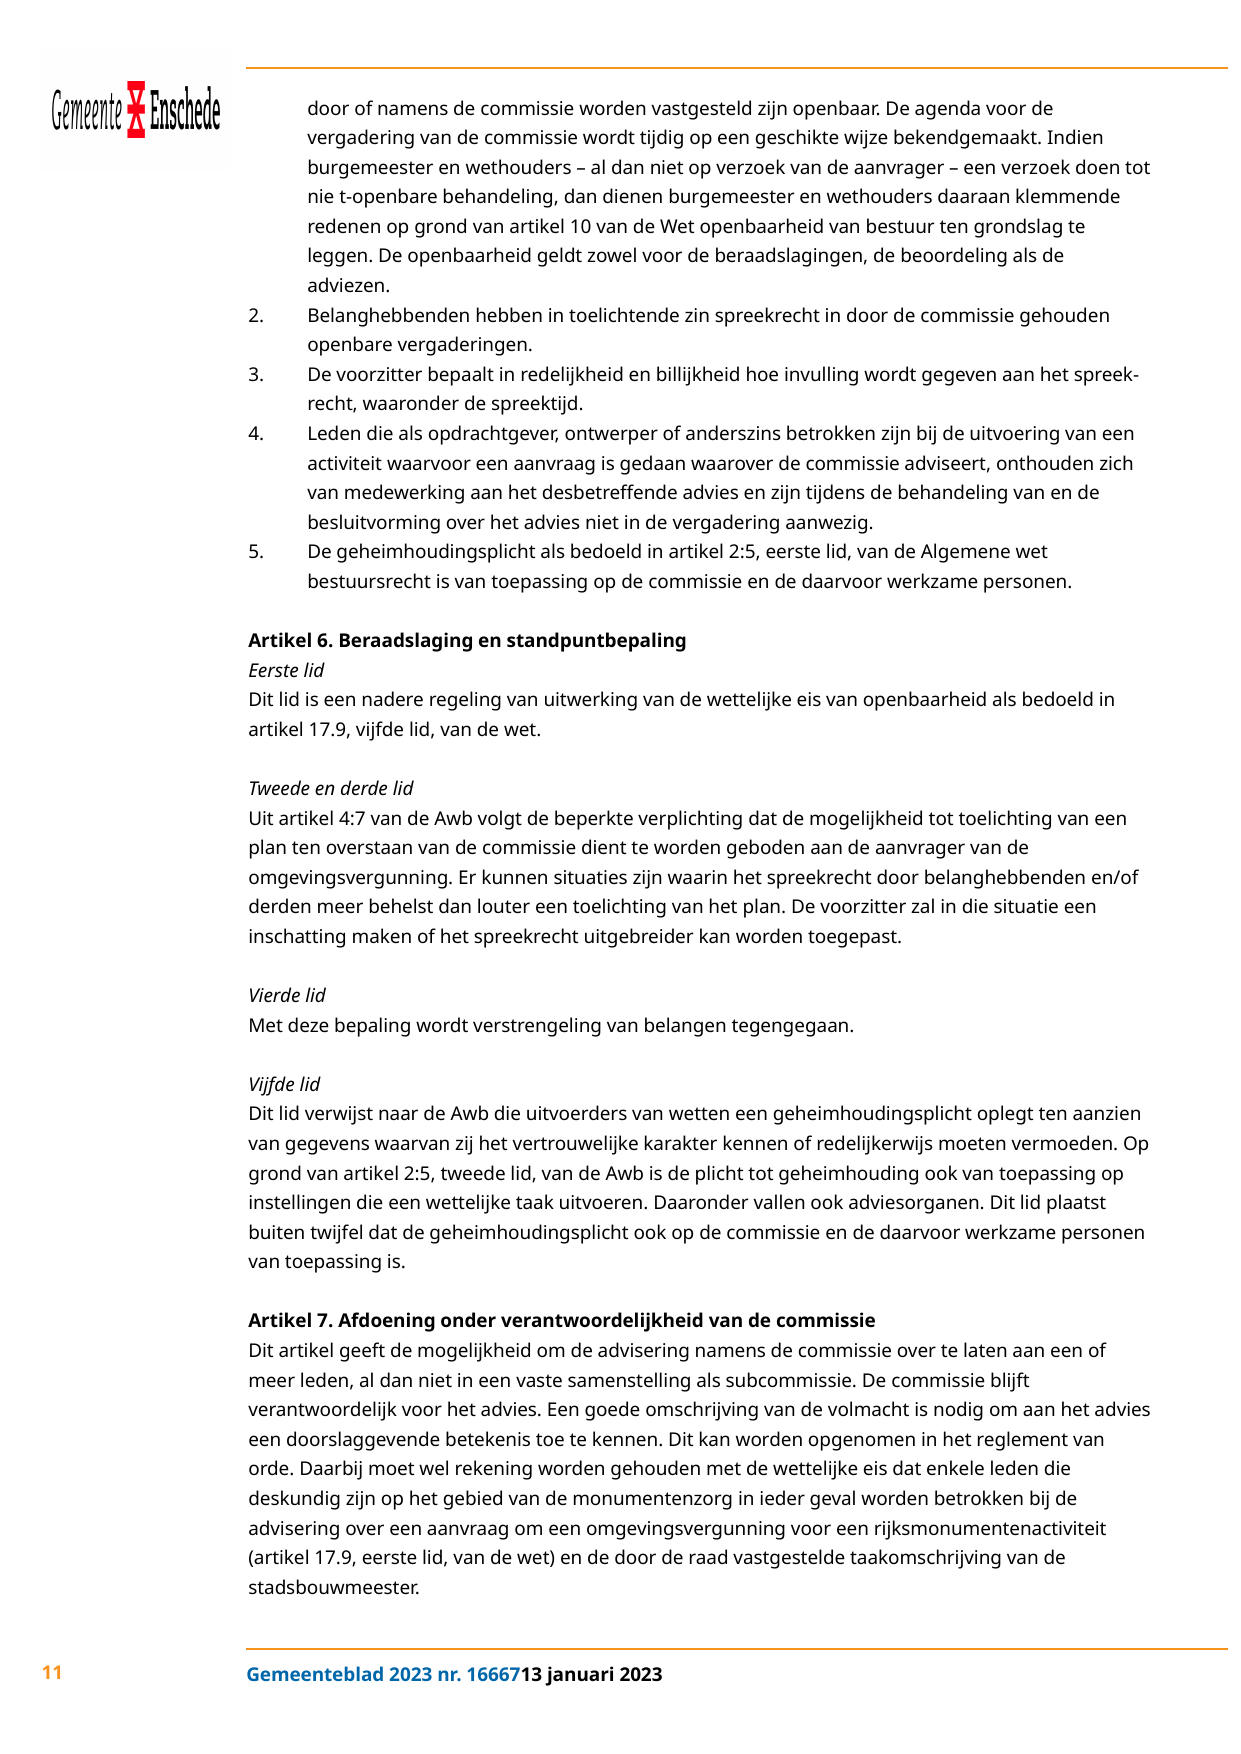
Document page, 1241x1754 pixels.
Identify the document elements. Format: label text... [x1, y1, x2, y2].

picture [41, 47, 231, 172]
list De geheimhoudingsplicht als bedoeld in artikel 2:5, eerste lid, van de Algemene wet bestuursrecht is van toepassing op de commissie en de daarvoor werkzame personen. [248, 538, 1152, 594]
text Dit lid verwijst naar de Awb die uitvoerders van wetten een geheimhoudingsplicht oplegt ten aanzien van gegevens waarvan zij het vertrouwelijke karakter kennen of redelijkerwijs moeten vermoeden. Op grond van artikel 2:5, tweede lid, van de Awb is de plicht tot geheimhouding ook van toepassing op instellingen die een wettelijke taak uitvoeren. Daaronder vallen ook adviesorganen. Dit lid plaatst buiten twijfel dat de geheimhoudingsplicht ook op de commissie en de daarvoor werkzame personen van toepassing is. [248, 1101, 1152, 1274]
text Artikel 6. Beraadslaging en standpuntbepaling [248, 627, 1152, 653]
list Belanghebbenden hebben in toelichtende zin spreekrecht in door de commissie gehouden openbare vergaderingen. [248, 302, 1152, 357]
text Dit lid is een nadere regeling van uitwerking van de wettelijke eis van openbaarheid als bedoeld in artikel 17.9, vijfde lid, van de wet. [248, 686, 1152, 742]
text Vijfde lid [248, 1071, 1152, 1097]
text Vierde lid [248, 982, 1152, 1008]
list Leden die als opdrachtgever, ontwerper of anderszins betrokken zijn bij de uitvoering van een [248, 420, 1152, 446]
list De voorzitter bepaalt in redelijkheid en billijkheid hoe invulling wordt gegeven aan het spreek-recht, waaronder de spreektijd. [248, 361, 1152, 416]
list activiteit waarvoor een aanvraag is gedaan waarover de commissie adviseert, onthouden zich van medewerking aan het desbetreffende advies en zijn tijdens de behandeling van en de besluitvorming over het advies niet in de vergadering aanwezig. [248, 450, 1152, 535]
text Artikel 7. Afdoening onder verantwoordelijkheid van de commissie [248, 1308, 1152, 1333]
text Eerste lid [248, 657, 1152, 683]
text Dit artikel geeft de mogelijkheid om de advisering namens de commissie over te laten aan een of meer leden, al dan niet in een vaste samenstelling als subcommissie. De commissie blijft verantwoordelijk voor het advies. Een goede omschrijving van de volmacht is nodig om aan het advies een doorslaggevende betekenis toe te kennen. Dit kan worden opgenomen in het reglement van orde. Daarbij moet wel rekening worden gehouden met de wettelijke eis dat enkele leden die deskundig zijn op het gebied van de monumentenzorg in ieder geval worden betrokken bij de advisering over een aanvraag om een omgevingsvergunning voor een rijksmonumentenactiviteit (artikel 17.9, eerste lid, van de wet) en de door de raad vastgestelde taakomschrijving van de stadsbouwmeester. [248, 1337, 1152, 1600]
list door of namens de commissie worden vastgesteld zijn openbaar. De agenda voor de vergadering van de commissie wordt tijdig op een geschikte wijze bekendgemaakt. Indien burgemeester en wethouders – al dan niet op verzoek van de aanvrager – een verzoek doen tot nie t-openbare behandeling, dan dienen burgemeester en wethouders daaraan klemmende redenen op grond van artikel 10 van de Wet openbaarheid van bestuur ten grondslag te leggen. De openbaarheid geldt zowel voor de beraadslagingen, de beoordeling als de adviezen. [248, 95, 1152, 298]
text Tweede en derde lid [248, 775, 1152, 801]
text Uit artikel 4:7 van de Awb volgt de beperkte verplichting dat de mogelijkheid tot toelichting van een plan ten overstaan van de commissie dient te worden geboden aan de aanvrager van de omgevingsvergunning. Er kunnen situaties zijn waarin het spreekrecht door belanghebbenden en/of derden meer behelst dan louter een toelichting van het plan. De voorzitter zal in die situatie een inschatting maken of het spreekrecht uitgebreider kan worden toegepast. [248, 805, 1152, 949]
text Met deze bepaling wordt verstrengeling van belangen tegengegaan. [248, 1012, 1152, 1038]
